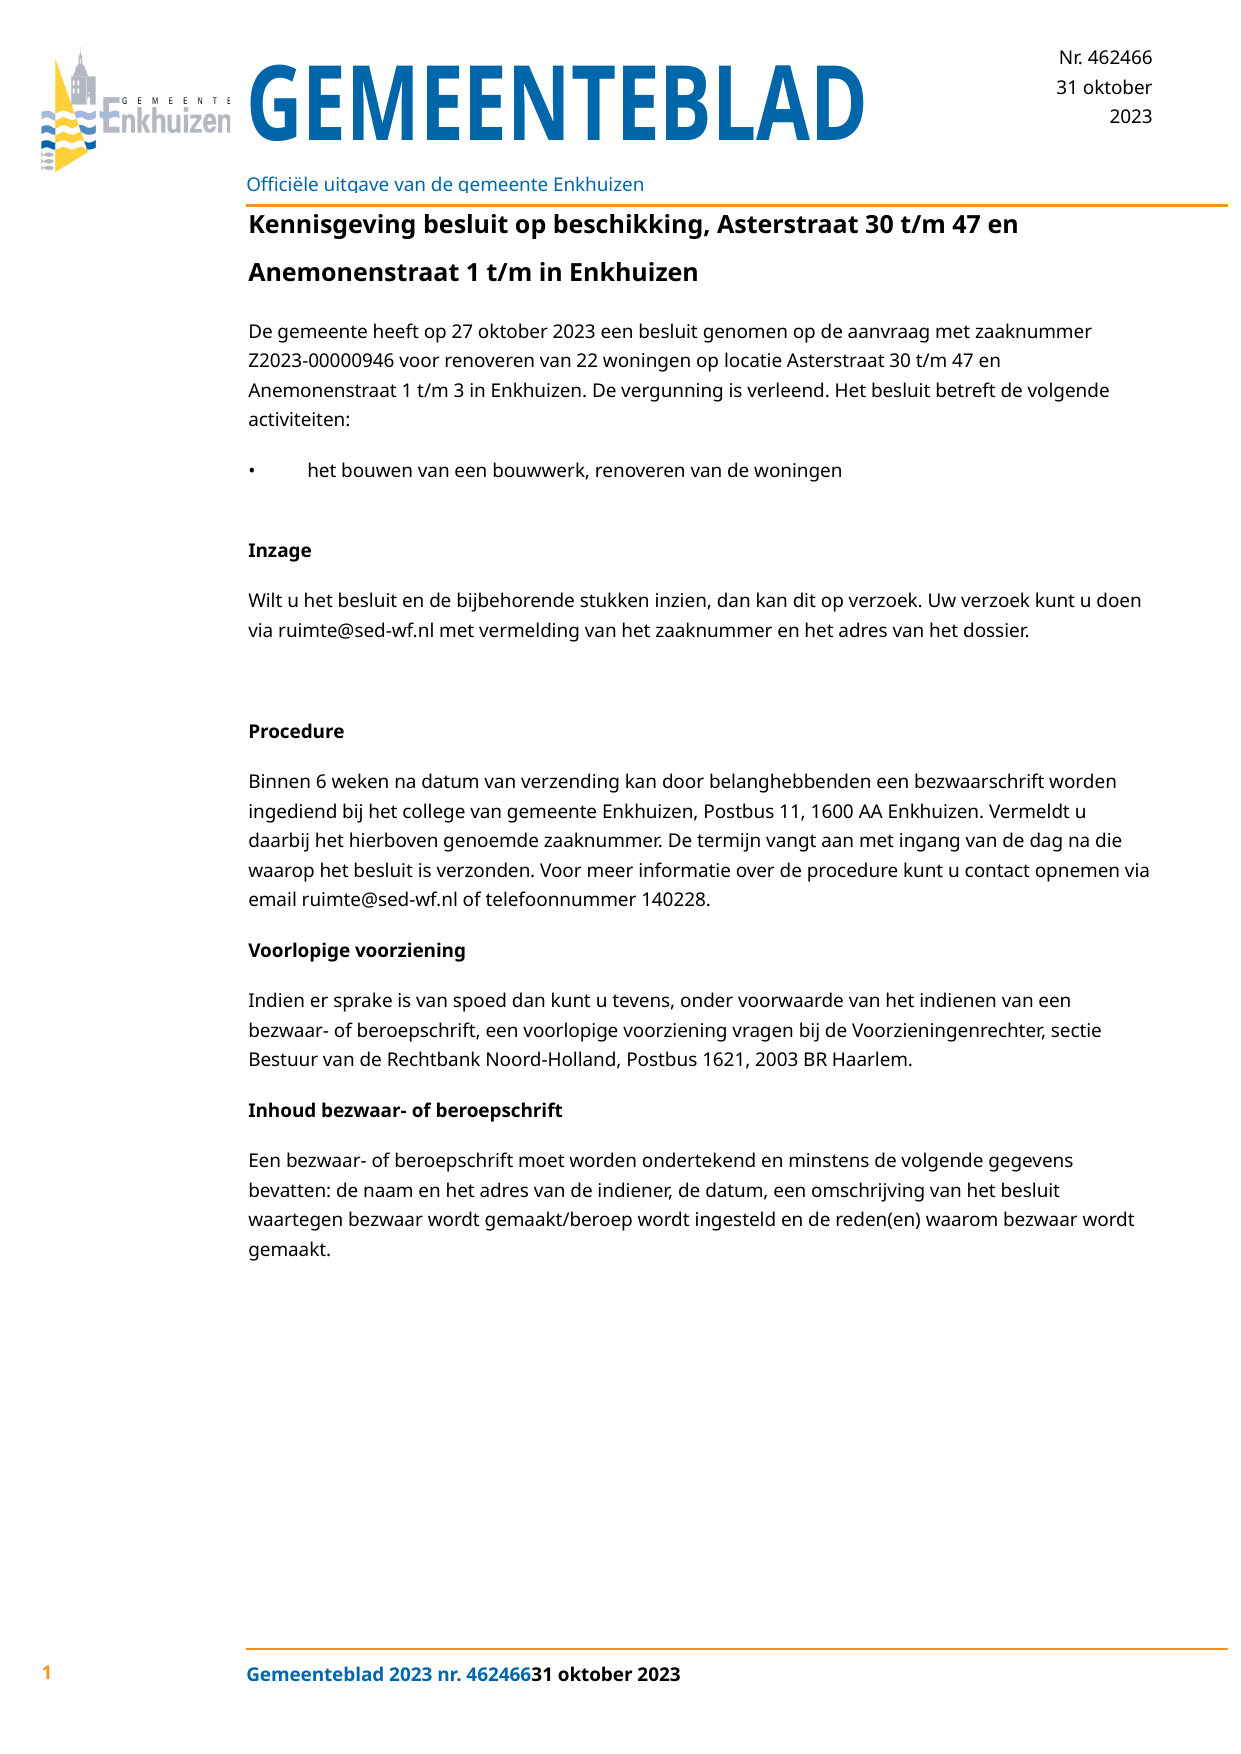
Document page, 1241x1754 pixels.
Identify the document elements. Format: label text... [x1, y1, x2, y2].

text Voorlopige voorziening [248, 937, 1152, 963]
text Kennisgeving besluit op beschikking, Asterstraat 30 t/m 47 en Anemonenstraat 1 t/m in Enkhuizen [248, 207, 1152, 288]
text Binnen 6 weken na datum van verzending kan door belanghebbenden een bezwaarschrift worden ingediend bij het college van gemeente Enkhuizen, Postbus 11, 1600 AA Enkhuizen. Vermeldt u daarbij het hierboven genoemde zaaknummer. De termijn vangt aan met ingang van de dag na die waarop het besluit is verzonden. Voor meer informatie over de procedure kunt u contact opnemen via email ruimte@sed-wf.nl of telefoonnummer 140228. [248, 768, 1152, 912]
picture [41, 47, 231, 172]
text Wilt u het besluit en de bijbehorende stukken inzien, dan kan dit op verzoek. Uw verzoek kunt u doen via ruimte@sed-wf.nl met vermelding van het zaaknummer en het adres van het dossier. [248, 587, 1152, 643]
text De gemeente heeft op 27 oktober 2023 een besluit genomen op de aanvraag met zaaknummer Z2023-00000946 voor renoveren van 22 woningen op locatie Asterstraat 30 t/m 47 en Anemonenstraat 1 t/m 3 in Enkhuizen. De vergunning is verleend. Het besluit betreft de volgende activiteiten: [248, 318, 1152, 432]
text Indien er sprake is van spoed dan kunt u tevens, onder voorwaarde van het indienen van een bezwaar- of beroepschrift, een voorlopige voorziening vragen bij de Voorzieningenrechter, sectie Bestuur van de Rechtbank Noord-Holland, Postbus 1621, 2003 BR Haarlem. [248, 987, 1152, 1072]
text Procedure [248, 718, 1152, 744]
list het bouwen van een bouwwerk, renoveren van de woningen [248, 457, 1152, 483]
text Inzage [248, 537, 1152, 563]
text Inhoud bezwaar- of beroepschrift [248, 1097, 1152, 1123]
text Een bezwaar- of beroepschrift moet worden ondertekend en minstens de volgende gegevens bevatten: de naam en het adres van de indiener, de datum, een omschrijving van het besluit waartegen bezwaar wordt gemaakt/beroep wordt ingesteld en de reden(en) waarom bezwaar wordt gemaakt. [248, 1147, 1152, 1262]
